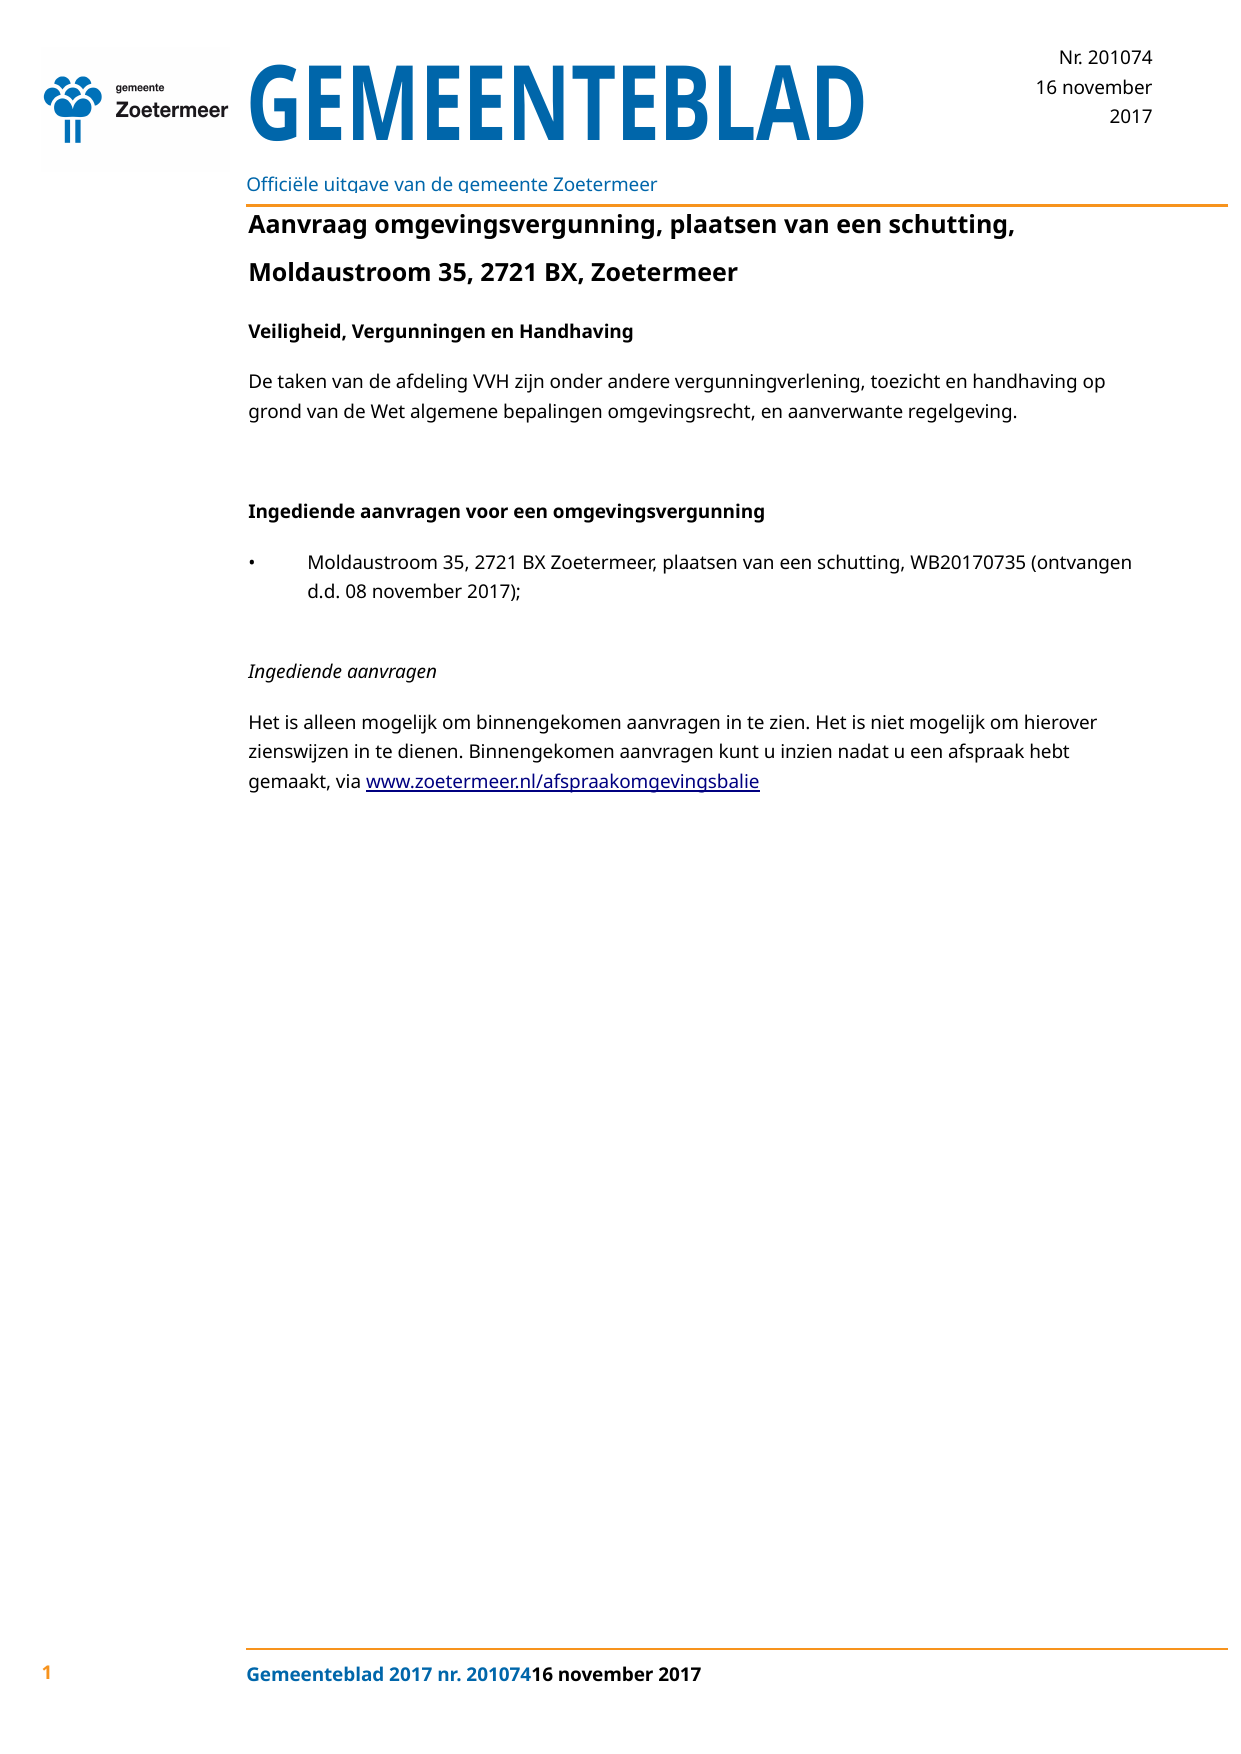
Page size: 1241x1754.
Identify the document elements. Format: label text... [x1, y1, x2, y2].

picture [41, 47, 231, 172]
list Moldaustroom 35, 2721 BX Zoetermeer, plaatsen van een schutting, WB20170735 (ontvangen d.d. 08 november 2017); [248, 549, 1152, 604]
text Aanvraag omgevingsvergunning, plaatsen van een schutting, Moldaustroom 35, 2721 BX, Zoetermeer [248, 207, 1152, 288]
text Het is alleen mogelijk om binnengekomen aanvragen in te zien. Het is niet mogelijk om hierover zienswijzen in te dienen. Binnengekomen aanvragen kunt u inzien nadat u een afspraak hebt gemaakt, via www.zoetermeer.nl/afspraakomgevingsbalie [248, 709, 1152, 794]
text Veiligheid, Vergunningen en Handhaving [248, 318, 1152, 344]
text Ingediende aanvragen voor een omgevingsvergunning [248, 499, 1152, 524]
text De taken van de afdeling VVH zijn onder andere vergunningverlening, toezicht en handhaving op grond van de Wet algemene bepalingen omgevingsrecht, en aanverwante regelgeving. [248, 368, 1152, 424]
text Ingediende aanvragen [248, 659, 1152, 684]
